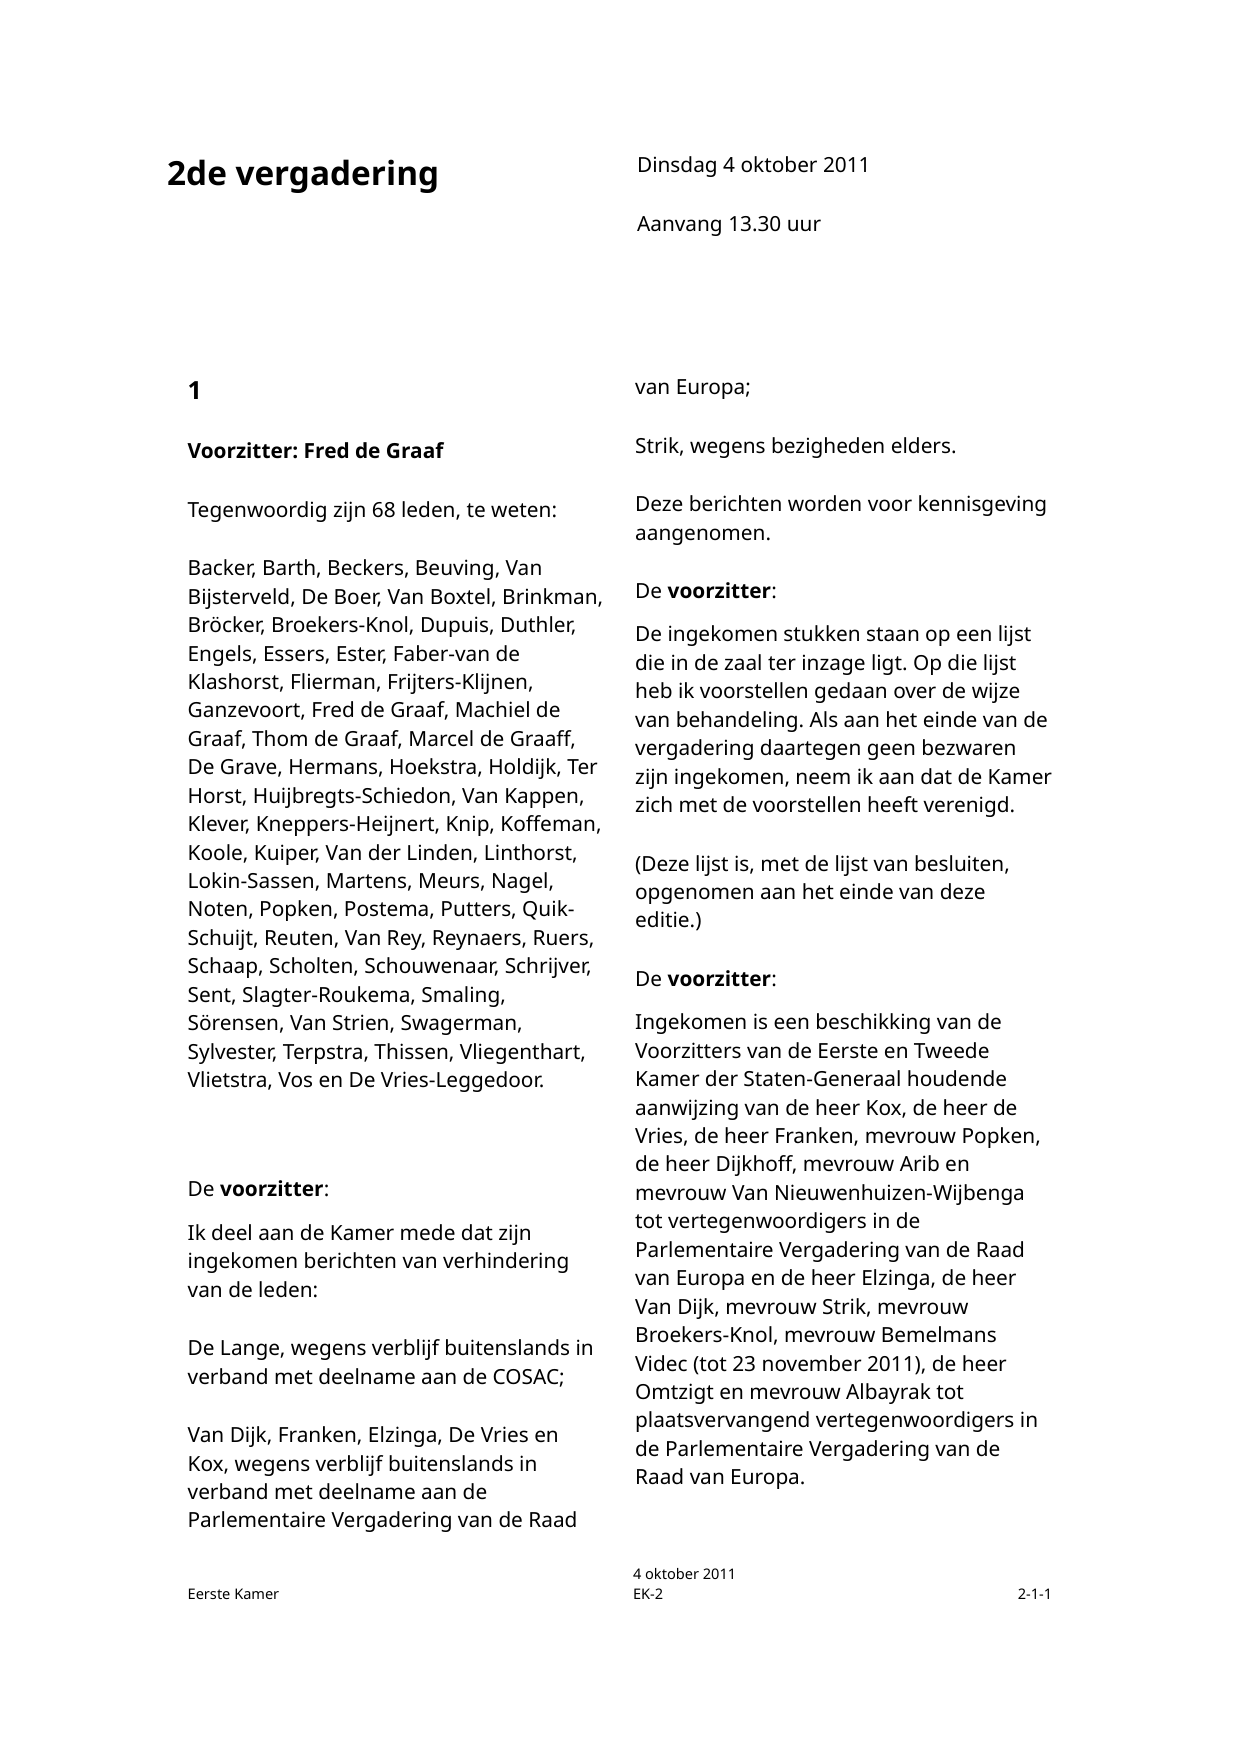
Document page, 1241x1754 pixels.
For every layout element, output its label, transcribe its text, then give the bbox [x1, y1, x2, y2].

text Aanvang 13.30 uur [637, 209, 1047, 237]
text van Europa; [635, 150, 1053, 401]
text (Deze lijst is, met de lijst van besluiten, opgenomen aan het einde van deze editie.) [635, 849, 1053, 934]
text Van Dijk, Franken, Elzinga, De Vries en Kox, wegens verblijf buitenslands in verband met deelname aan de Parlementaire Vergadering van de Raad [187, 1420, 605, 1534]
text Tegenwoordig zijn 68 leden, te weten: [187, 495, 605, 523]
text 1 [187, 282, 605, 406]
text Deze berichten worden voor kennisgeving aangenomen. [635, 489, 1053, 546]
text De ingekomen stukken staan op een lijst die in de zaal ter inzage ligt. Op die lijst heb ik voorstellen gedaan over de wijze van behandeling. Als aan het einde van de vergadering daartegen geen bezwaren zijn ingekomen, neem ik aan dat de Kamer zich met de voorstellen heeft verenigd. [635, 619, 1053, 819]
text Ik deel aan de Kamer mede dat zijn ingekomen berichten van verhindering van de leden: [187, 1218, 605, 1303]
text Strik, wegens bezigheden elders. [635, 431, 1053, 459]
text Voorzitter: Fred de Graaf [187, 436, 605, 465]
text  [187, 1124, 605, 1152]
text De voorzitter: [187, 1174, 605, 1203]
text De voorzitter: [635, 576, 1053, 604]
text De voorzitter: [635, 964, 1053, 992]
text Ingekomen is een beschikking van de Voorzitters van de Eerste en Tweede Kamer der Staten-Generaal houdende aanwijzing van de heer Kox, de heer de Vries, de heer Franken, mevrouw Popken, de heer Dijkhoff, mevrouw Arib en mevrouw Van Nieuwenhuizen-Wijbenga tot vertegenwoordigers in de Parlementaire Vergadering van de Raad van Europa en de heer Elzinga, de heer Van Dijk, mevrouw Strik, mevrouw Broekers-Knol, mevrouw Bemelmans Videc (tot 23 november 2011), de heer Omtzigt en mevrouw Albayrak tot plaatsvervangend vertegenwoordigers in de Parlementaire Vergadering van de Raad van Europa. [635, 1007, 1053, 1491]
text De Lange, wegens verblijf buitenslands in verband met deelname aan de COSAC; [187, 1333, 605, 1390]
text Backer, Barth, Beckers, Beuving, Van Bijsterveld, De Boer, Van Boxtel, Brinkman, Bröcker, Broekers-Knol, Dupuis, Duthler, Engels, Essers, Ester, Faber-van de Klashorst, Flierman, Frijters-Klijnen, Ganzevoort, Fred de Graaf, Machiel de Graaf, Thom de Graaf, Marcel de Graaff, De Grave, Hermans, Hoekstra, Holdijk, Ter Horst, Huijbregts-Schiedon, Van Kappen, Klever, Kneppers-Heijnert, Knip, Koffeman, Koole, Kuiper, Van der Linden, Linthorst, Lokin-Sassen, Martens, Meurs, Nagel, Noten, Popken, Postema, Putters, Quik-Schuijt, Reuten, Van Rey, Reynaers, Ruers, Schaap, Scholten, Schouwenaar, Schrijver, Sent, Slagter-Roukema, Smaling, Sörensen, Van Strien, Swagerman, Sylvester, Terpstra, Thissen, Vliegenthart, Vlietstra, Vos en De Vries-Leggedoor. [187, 553, 605, 1094]
text 2de vergadering [167, 150, 615, 195]
text Dinsdag 4 oktober 2011 [637, 150, 1047, 178]
